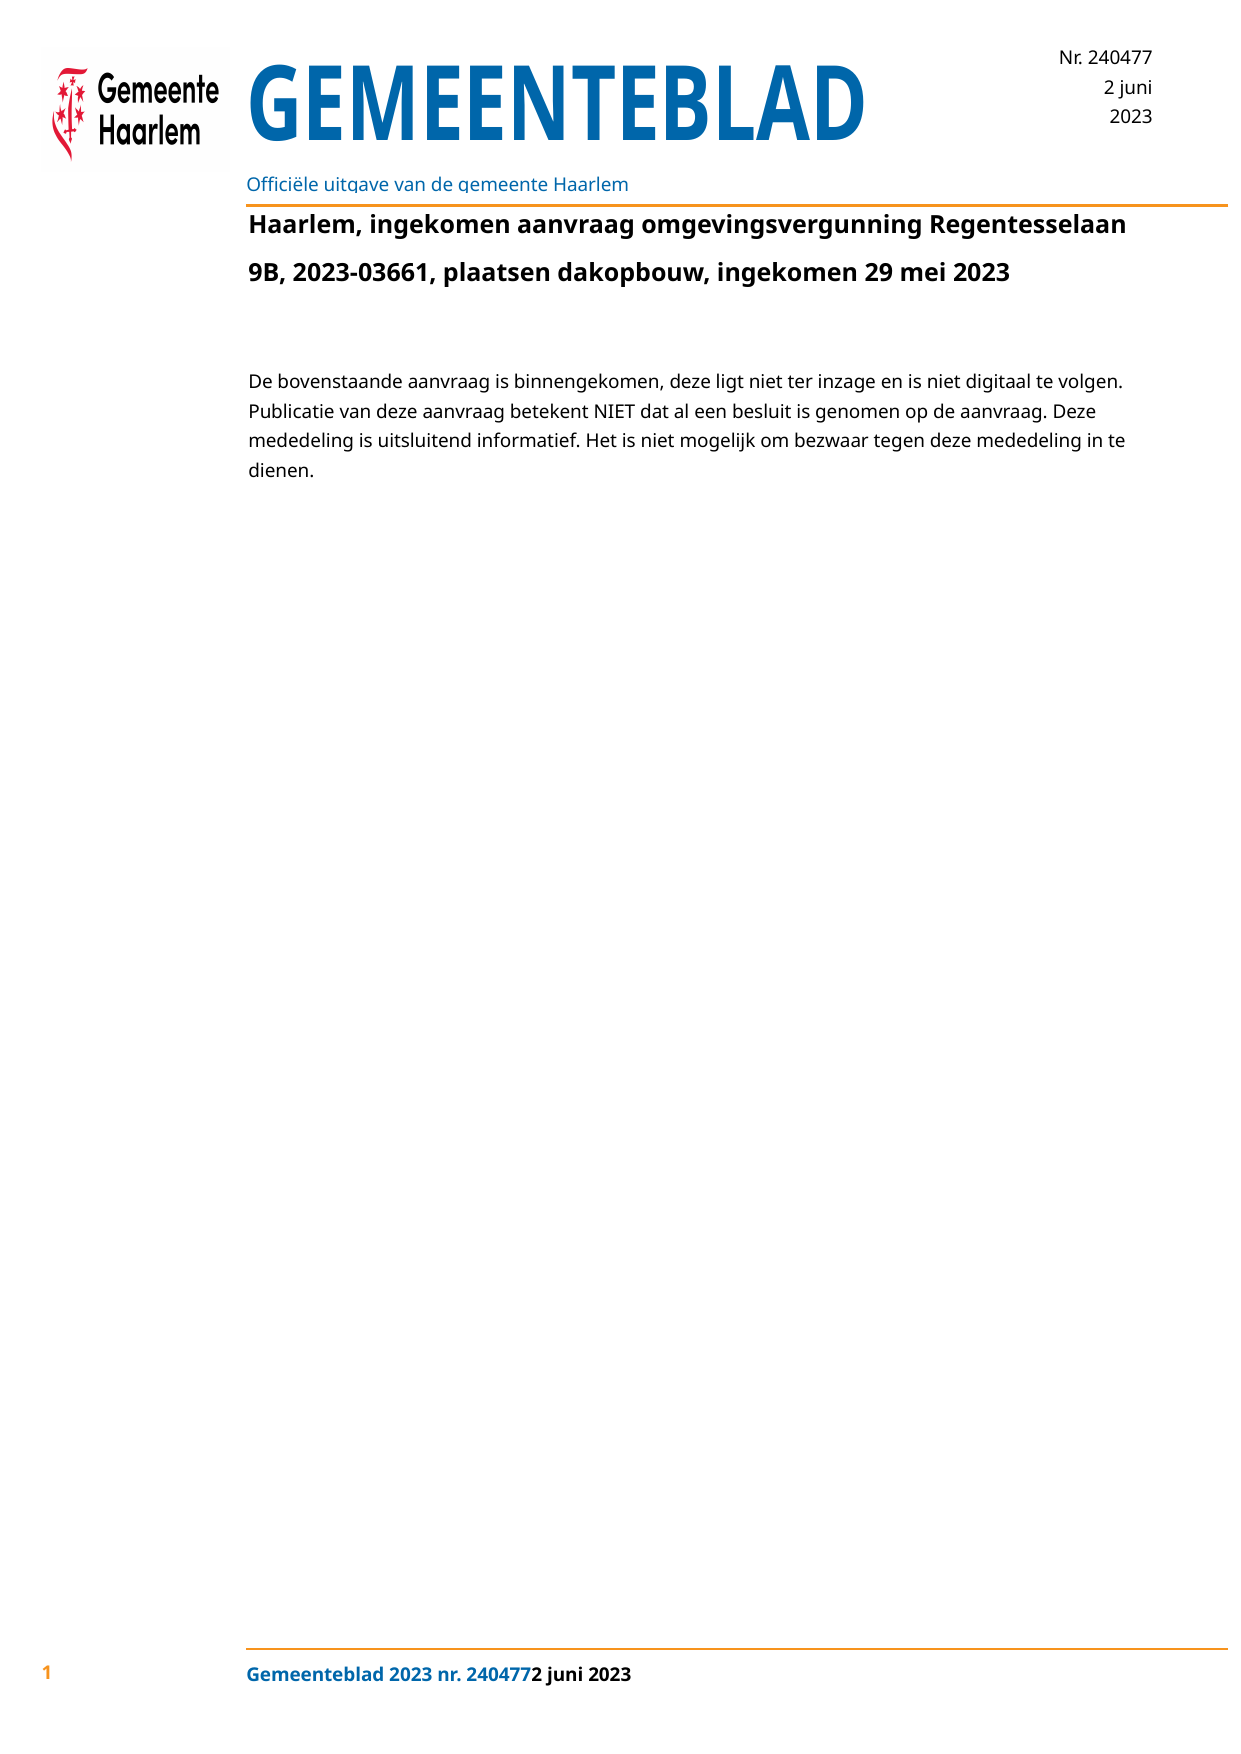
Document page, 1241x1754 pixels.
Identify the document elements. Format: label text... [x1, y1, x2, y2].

picture [41, 47, 231, 172]
text De bovenstaande aanvraag is binnengekomen, deze ligt niet ter inzage en is niet digitaal te volgen. Publicatie van deze aanvraag betekent NIET dat al een besluit is genomen op de aanvraag. Deze mededeling is uitsluitend informatief. Het is niet mogelijk om bezwaar tegen deze mededeling in te dienen. [248, 368, 1152, 483]
text Haarlem, ingekomen aanvraag omgevingsvergunning Regentesselaan 9B, 2023-03661, plaatsen dakopbouw, ingekomen 29 mei 2023 [248, 207, 1152, 288]
